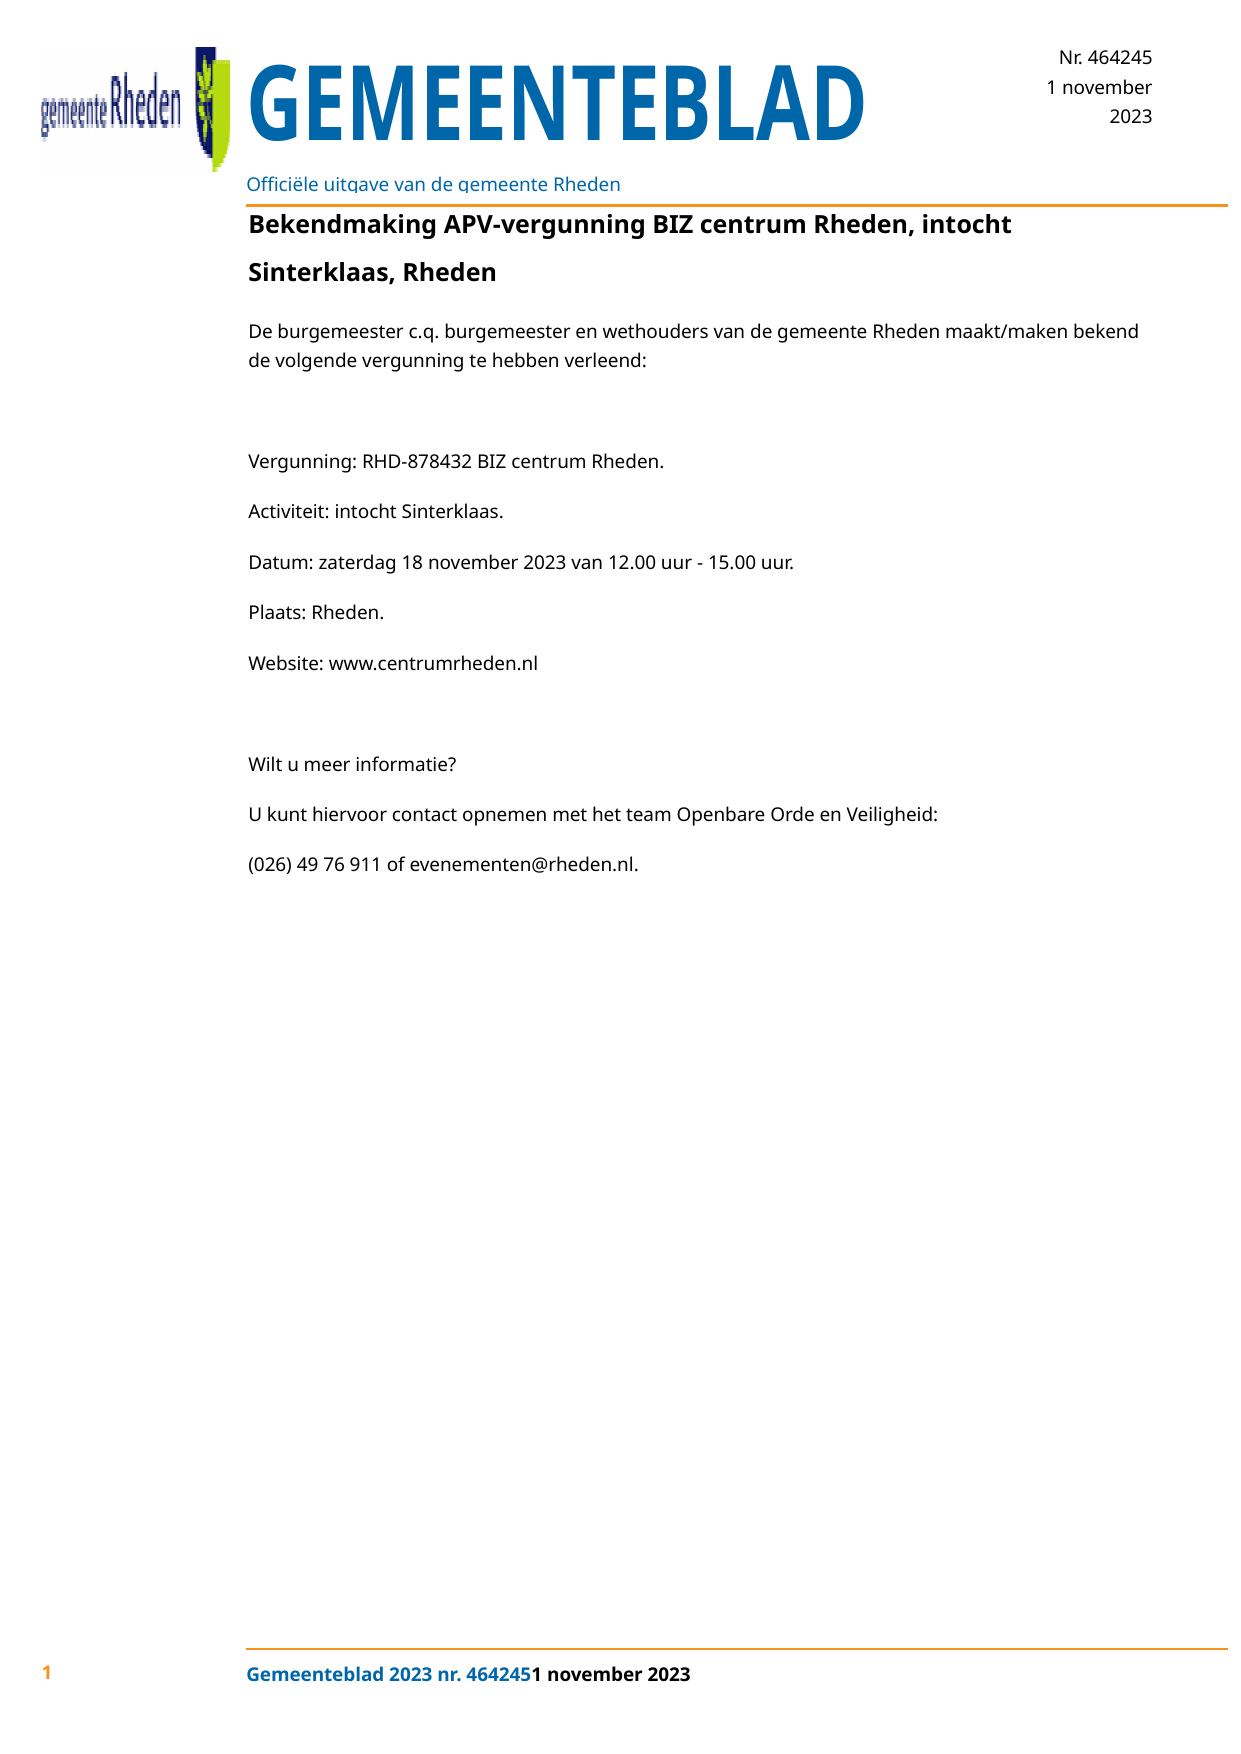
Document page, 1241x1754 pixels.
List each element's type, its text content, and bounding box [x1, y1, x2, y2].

text Activiteit: intocht Sinterklaas. [248, 499, 1152, 524]
text Plaats: Rheden. [248, 599, 1152, 625]
text Website: www.centrumrheden.nl [248, 650, 1152, 676]
text Datum: zaterdag 18 november 2023 van 12.00 uur - 15.00 uur. [248, 549, 1152, 575]
text U kunt hiervoor contact opnemen met het team Openbare Orde en Veiligheid: [248, 801, 1152, 827]
text De burgemeester c.q. burgemeester en wethouders van de gemeente Rheden maakt/maken bekend de volgende vergunning te hebben verleend: [248, 318, 1152, 373]
picture [41, 47, 231, 172]
text Vergunning: RHD-878432 BIZ centrum Rheden. [248, 448, 1152, 474]
text Wilt u meer informatie? [248, 751, 1152, 777]
text Bekendmaking APV-vergunning BIZ centrum Rheden, intocht Sinterklaas, Rheden [248, 207, 1152, 288]
text (026) 49 76 911 of evenementen@rheden.nl. [248, 852, 1152, 877]
